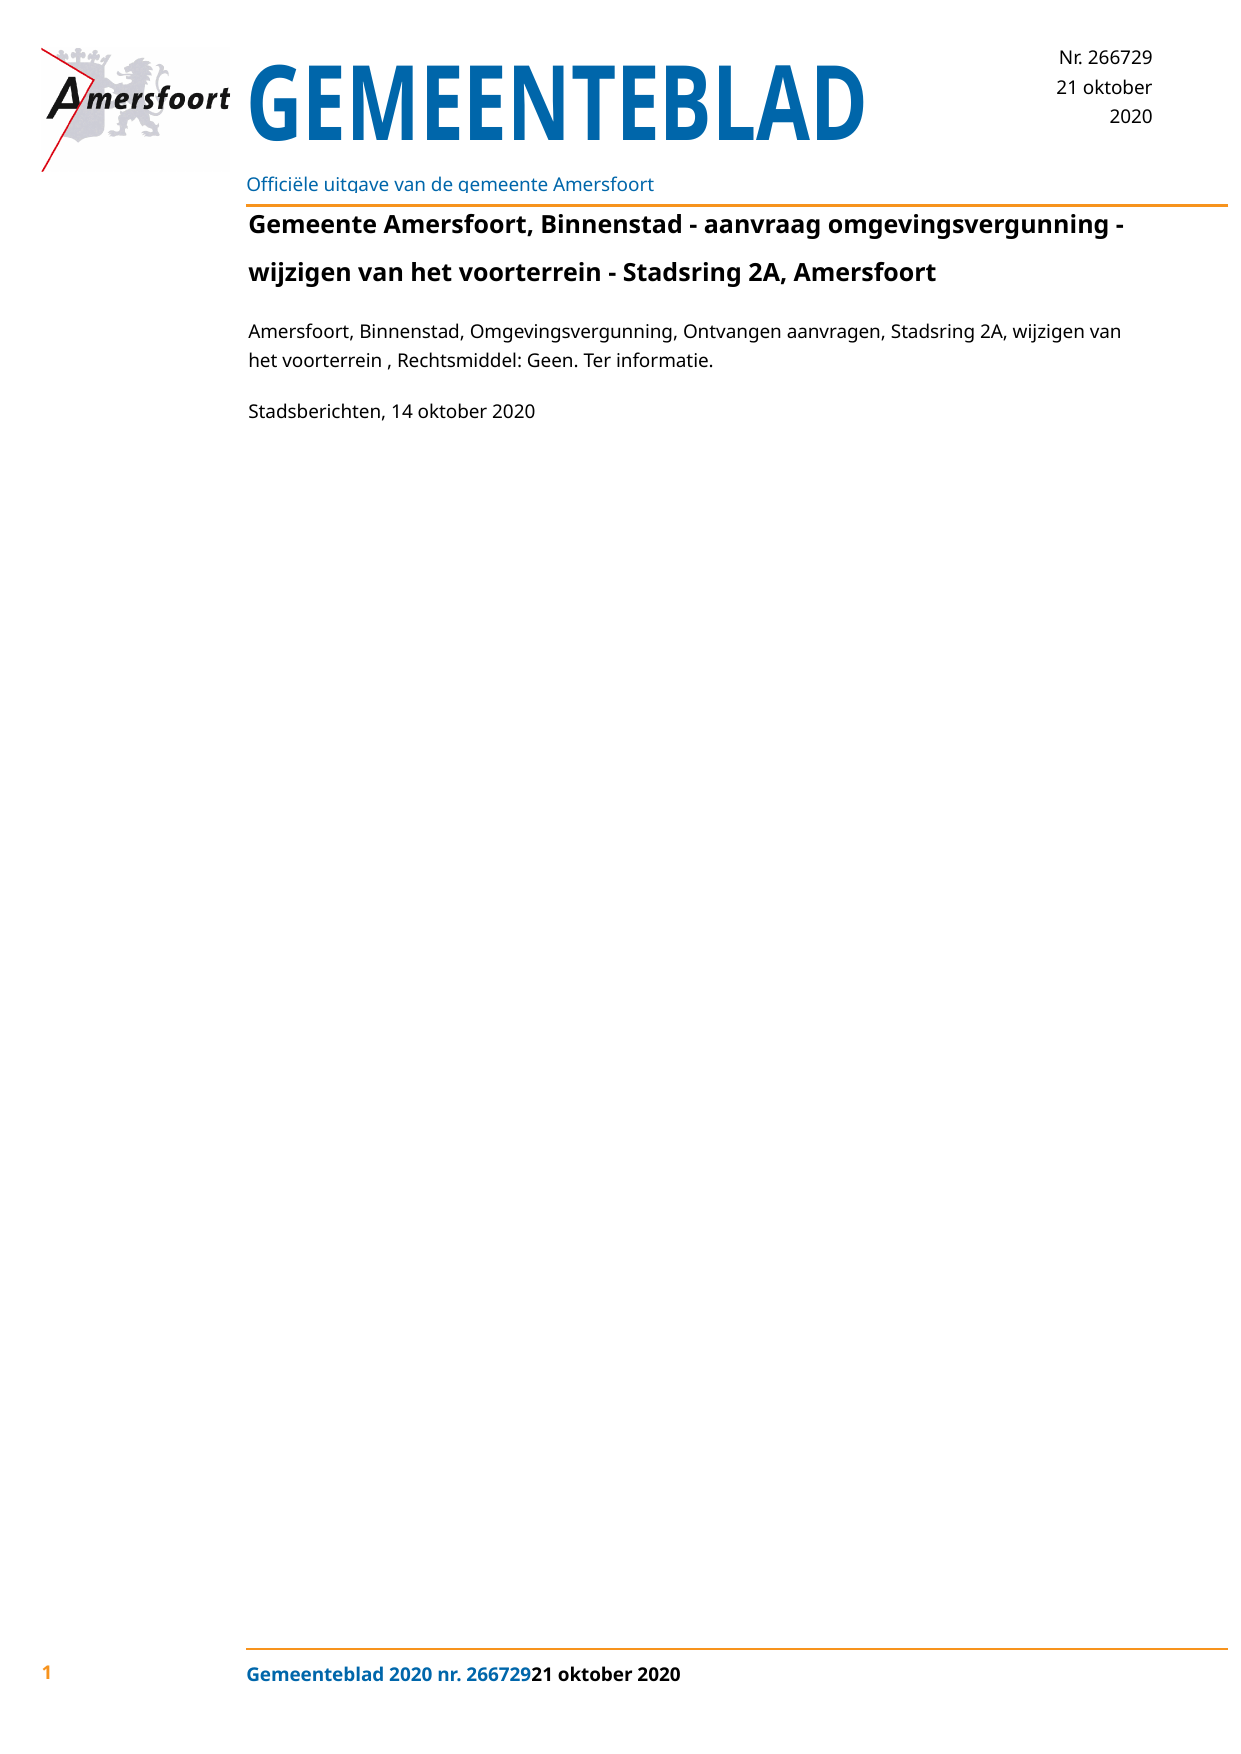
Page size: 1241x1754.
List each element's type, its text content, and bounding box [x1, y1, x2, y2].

text Amersfoort, Binnenstad, Omgevingsvergunning, Ontvangen aanvragen, Stadsring 2A, wijzigen van het voorterrein , Rechtsmiddel: Geen. Ter informatie. [248, 318, 1152, 373]
text Stadsberichten, 14 oktober 2020 [248, 398, 1152, 424]
text Gemeente Amersfoort, Binnenstad - aanvraag omgevingsvergunning - wijzigen van het voorterrein - Stadsring 2A, Amersfoort [248, 207, 1152, 288]
picture [41, 47, 231, 172]
